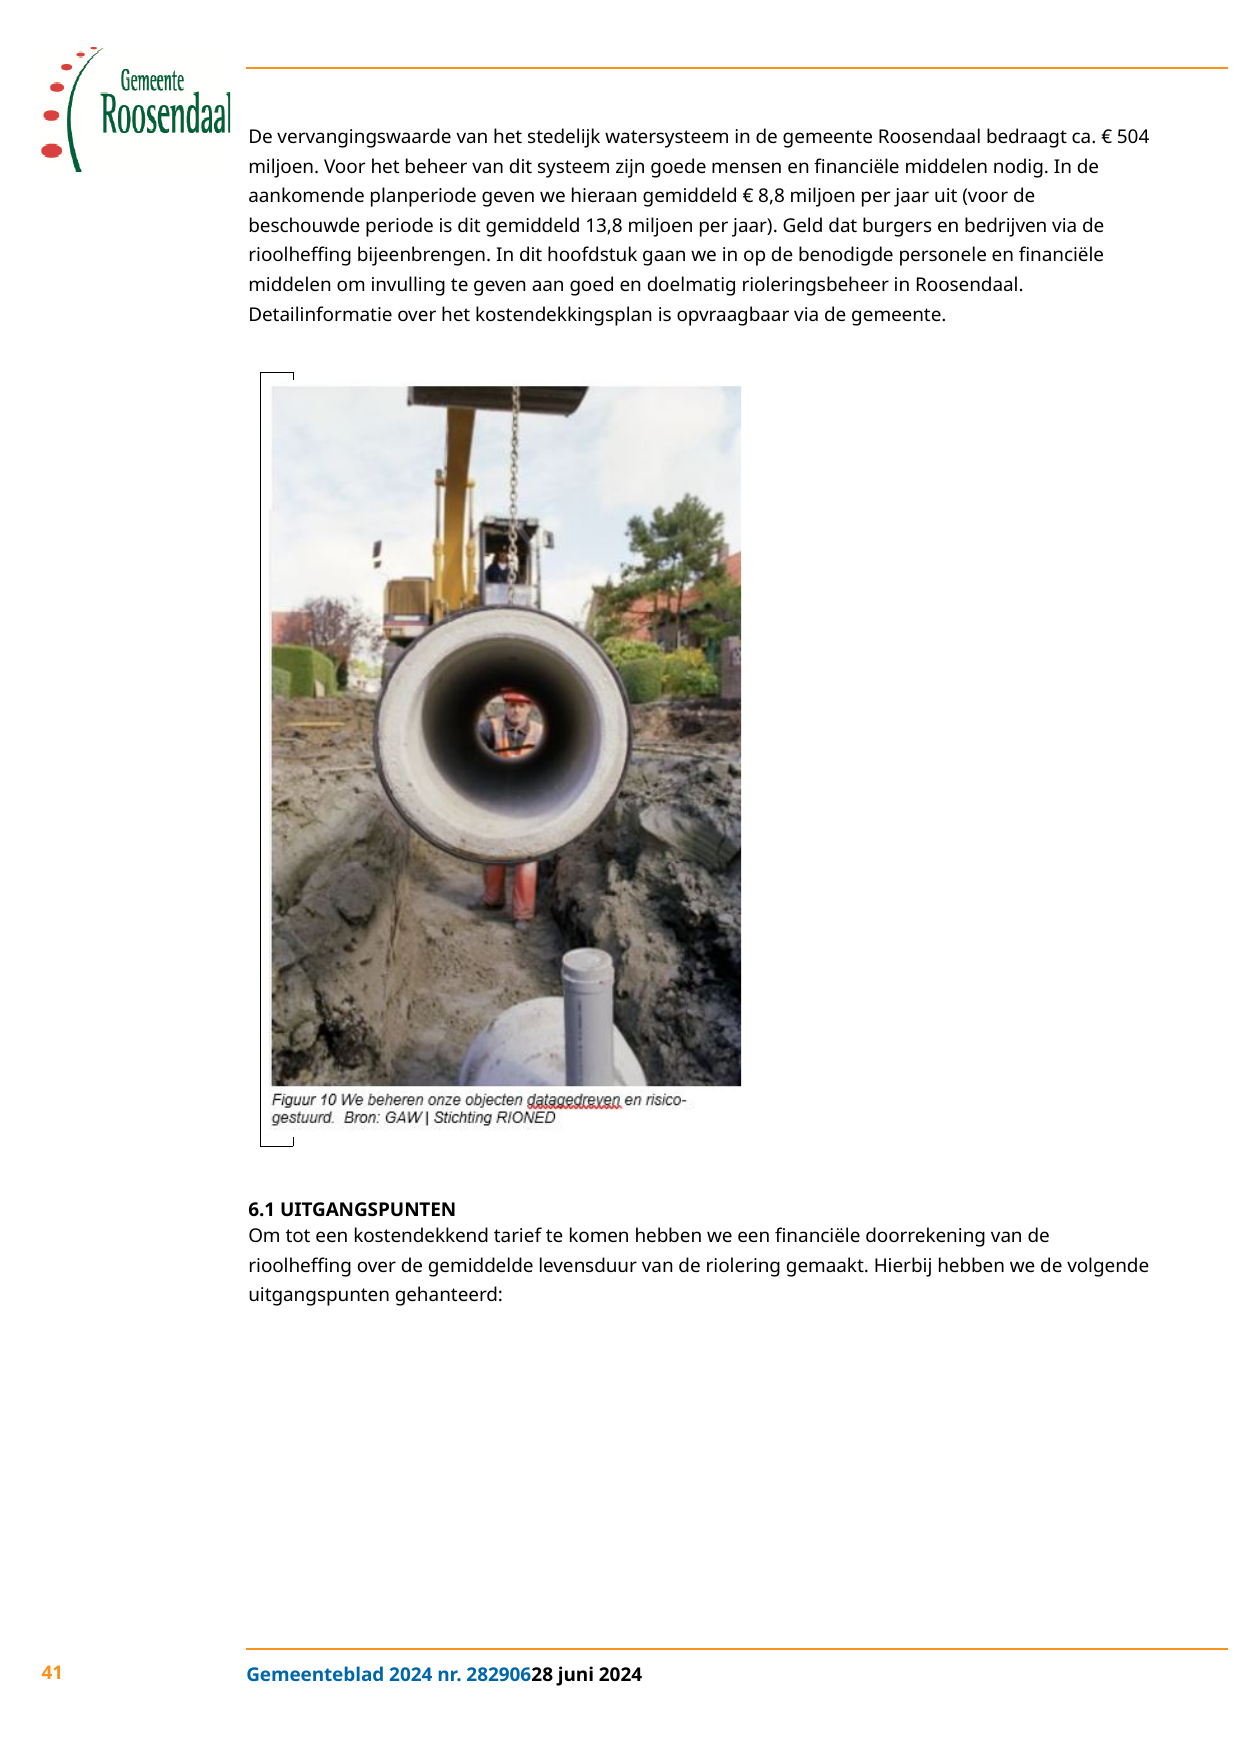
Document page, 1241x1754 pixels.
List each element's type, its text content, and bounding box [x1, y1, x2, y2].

picture [41, 47, 231, 172]
text De vervangingswaarde van het stedelijk watersysteem in de gemeente Roosendaal bedraagt ca. € 504 miljoen. Voor het beheer van dit systeem zijn goede mensen en financiële middelen nodig. In de aankomende planperiode geven we hieraan gemiddeld € 8,8 miljoen per jaar uit (voor de beschouwde periode is dit gemiddeld 13,8 miljoen per jaar). Geld dat burgers en bedrijven via de rioolheffing bijeenbrengen. In dit hoofdstuk gaan we in op de benodigde personele en financiële middelen om invulling te geven aan goed en doelmatig rioleringsbeheer in Roosendaal. Detailinformatie over het kostendekkingsplan is opvraagbaar via de gemeente. [248, 123, 1152, 326]
picture [268, 380, 742, 1137]
text 6.1 UITGANGSPUNTEN [248, 1197, 1152, 1222]
text Om tot een kostendekkend tarief te komen hebben we een financiële doorrekening van de rioolheffing over de gemiddelde levensduur van de riolering gemaakt. Hierbij hebben we de volgende uitgangspunten gehanteerd: [248, 1222, 1152, 1307]
